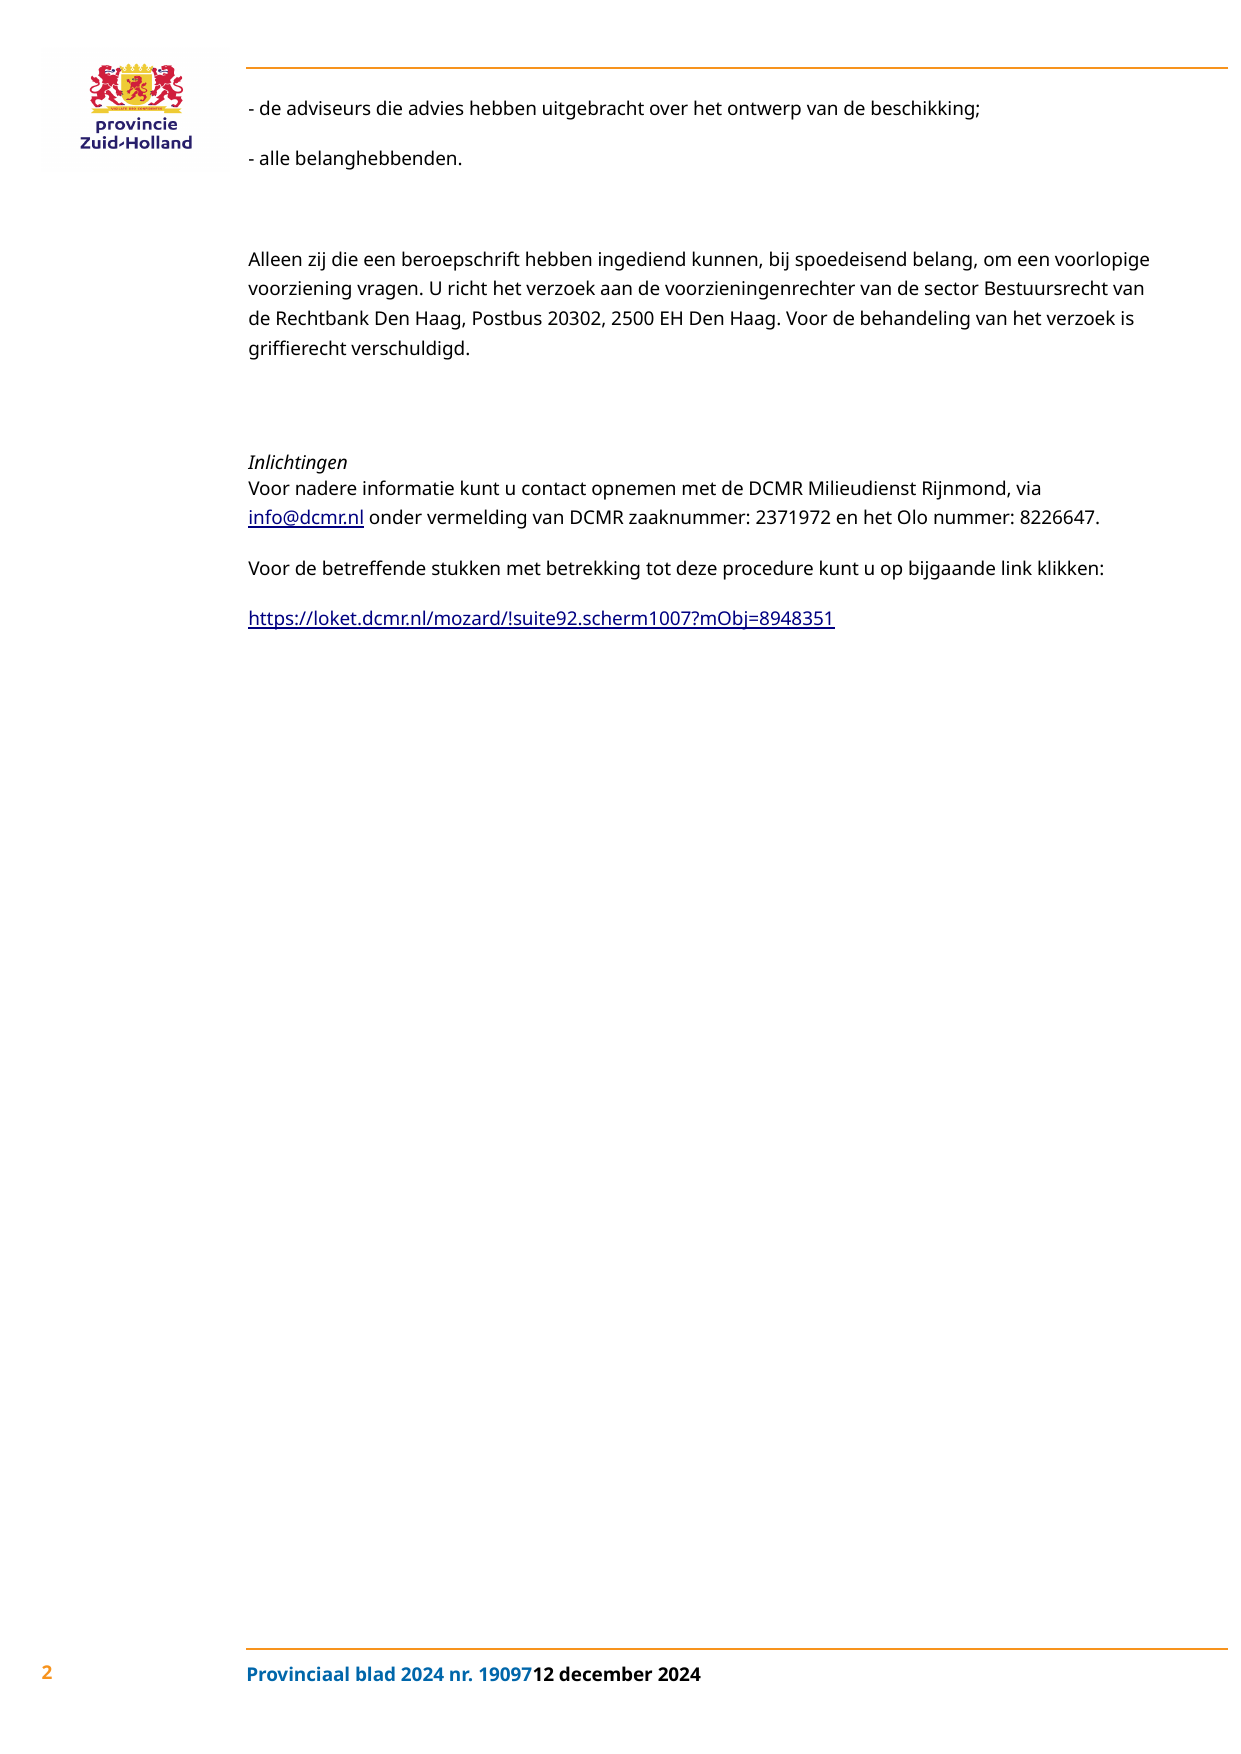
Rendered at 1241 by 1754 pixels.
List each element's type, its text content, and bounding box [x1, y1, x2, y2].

text Voor de betreffende stukken met betrekking tot deze procedure kunt u op bijgaande link klikken: [248, 555, 1152, 581]
text https://loket.dcmr.nl/mozard/!suite92.scherm1007?mObj=8948351 [248, 605, 1152, 631]
text Alleen zij die een beroepschrift hebben ingediend kunnen, bij spoedeisend belang, om een voorlopige voorziening vragen. U richt het verzoek aan de voorzieningenrechter van de sector Bestuursrecht van de Rechtbank Den Haag, Postbus 20302, 2500 EH Den Haag. Voor de behandeling van het verzoek is griffierecht verschuldigd. [248, 246, 1152, 361]
text - alle belanghebbenden. [248, 145, 1152, 171]
picture [41, 47, 231, 172]
text Inlichtingen [248, 449, 1152, 475]
text - de adviseurs die advies hebben uitgebracht over het ontwerp van de beschikking; [248, 95, 1152, 121]
text Voor nadere informatie kunt u contact opnemen met de DCMR Milieudienst Rijnmond, via info@dcmr.nl onder vermelding van DCMR zaaknummer: 2371972 en het Olo nummer: 8226647. [248, 475, 1152, 530]
